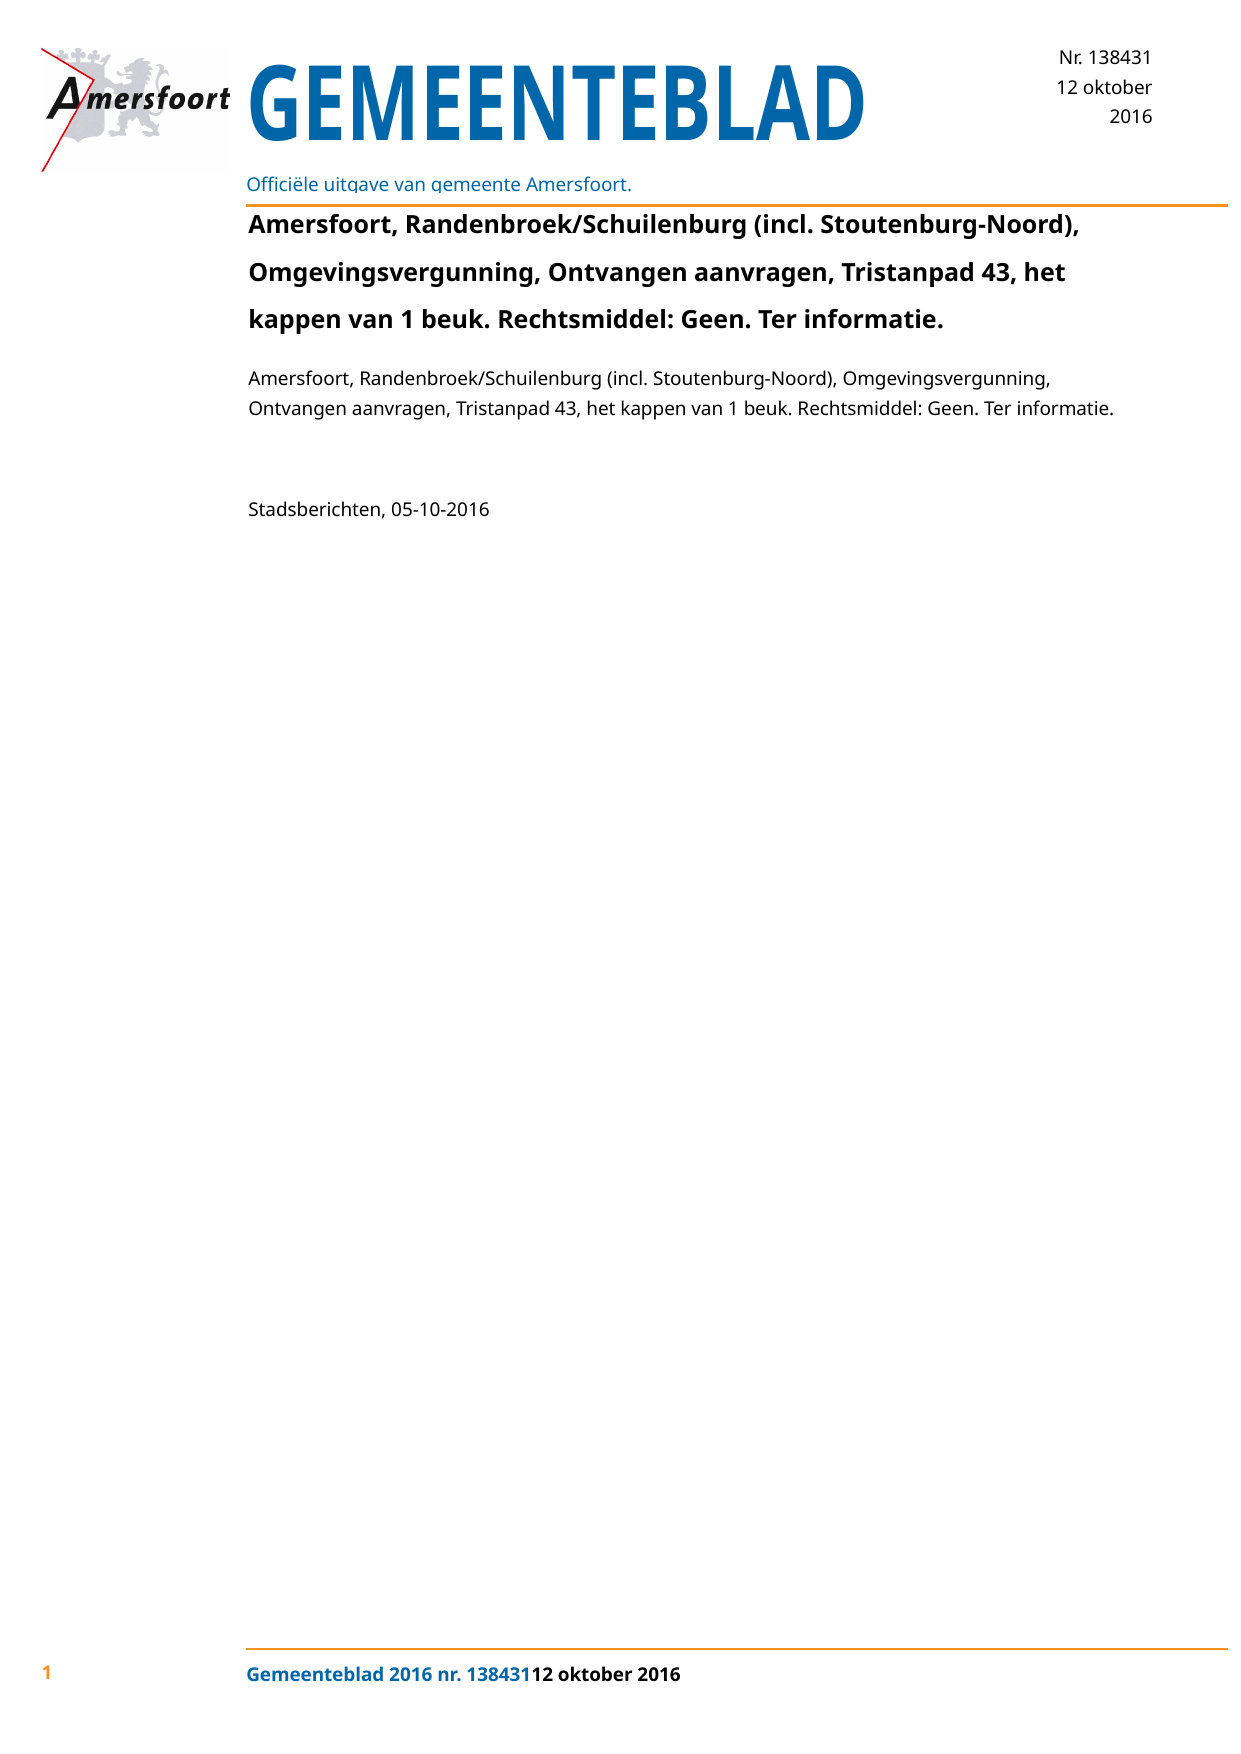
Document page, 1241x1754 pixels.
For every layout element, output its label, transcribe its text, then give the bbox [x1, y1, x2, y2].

picture [41, 47, 231, 172]
text Amersfoort, Randenbroek/Schuilenburg (incl. Stoutenburg-Noord), Omgevingsvergunning, Ontvangen aanvragen, Tristanpad 43, het kappen van 1 beuk. Rechtsmiddel: Geen. Ter informatie. [248, 207, 1152, 336]
text Stadsberichten, 05-10-2016 [248, 496, 1152, 522]
text Amersfoort, Randenbroek/Schuilenburg (incl. Stoutenburg-Noord), Omgevingsvergunning, Ontvangen aanvragen, Tristanpad 43, het kappen van 1 beuk. Rechtsmiddel: Geen. Ter informatie. [248, 366, 1152, 421]
